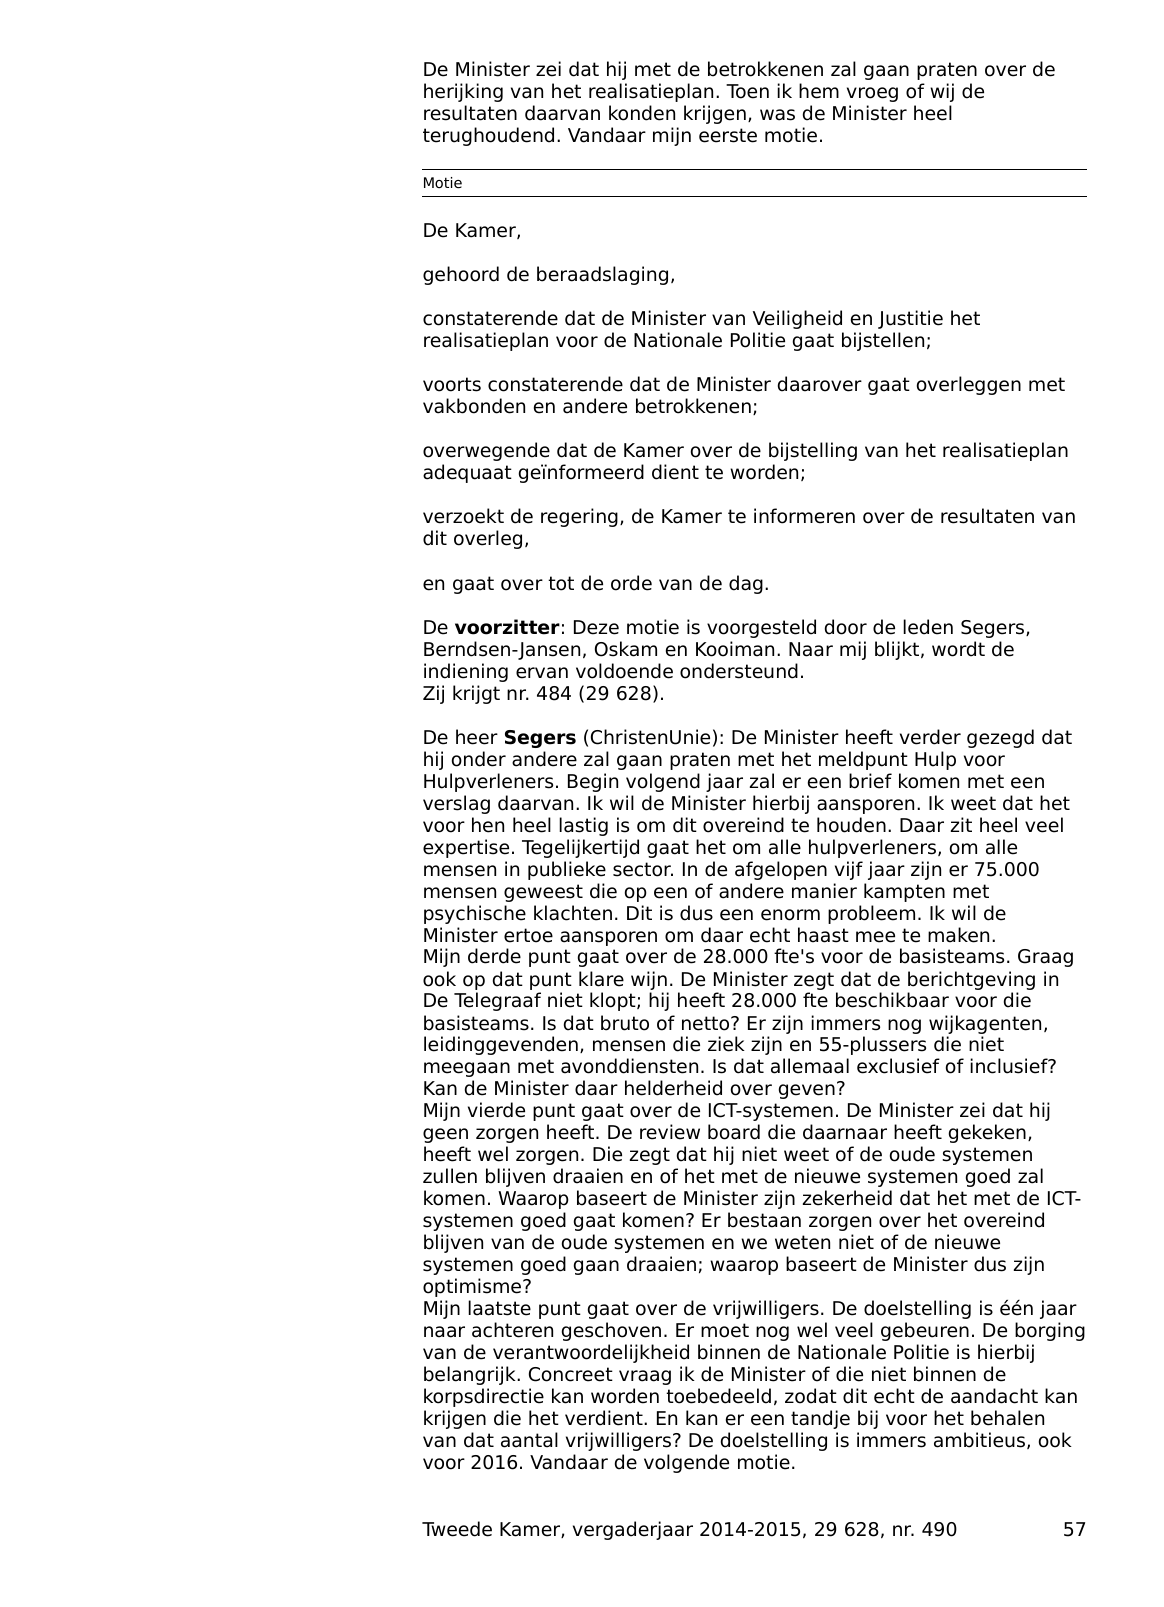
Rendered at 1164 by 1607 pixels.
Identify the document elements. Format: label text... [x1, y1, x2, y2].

text De voorzitter: Deze motie is voorgesteld door de leden Segers, Berndsen-Jansen, Oskam en Kooiman. Naar mij blijkt, wordt de indiening ervan voldoende ondersteund. [422, 617, 1087, 682]
text en gaat over tot de orde van de dag. [422, 572, 1087, 594]
text gehoord de beraadslaging, [422, 264, 1087, 286]
text De Minister zei dat hij met de betrokkenen zal gaan praten over de herijking van het realisatieplan. Toen ik hem vroeg of wij de resultaten daarvan konden krijgen, was de Minister heel terughoudend. Vandaar mijn eerste motie. [422, 59, 1087, 147]
text overwegende dat de Kamer over de bijstelling van het realisatieplan adequaat geïnformeerd dient te worden; [422, 440, 1087, 484]
table_header Motie [422, 170, 1087, 196]
text Mijn derde punt gaat over de 28.000 fte's voor de basisteams. Graag ook op dat punt klare wijn. De Minister zegt dat de berichtgeving in De Telegraaf niet klopt; hij heeft 28.000 fte beschikbaar voor die basisteams. Is dat bruto of netto? Er zijn immers nog wijkagenten, leidinggevenden, mensen die ziek zijn en 55-plussers die niet meegaan met avonddiensten. Is dat allemaal exclusief of inclusief? Kan de Minister daar helderheid over geven? [422, 946, 1087, 1100]
text De Kamer, [422, 219, 1087, 241]
text Zij krijgt nr. 484 (29 628). [422, 682, 1087, 704]
text constaterende dat de Minister van Veiligheid en Justitie het realisatieplan voor de Nationale Politie gaat bijstellen; [422, 308, 1087, 352]
text voorts constaterende dat de Minister daarover gaat overleggen met vakbonden en andere betrokkenen; [422, 374, 1087, 418]
text verzoekt de regering, de Kamer te informeren over de resultaten van dit overleg, [422, 506, 1087, 550]
text Mijn laatste punt gaat over de vrijwilligers. De doelstelling is één jaar naar achteren geschoven. Er moet nog wel veel gebeuren. De borging van de verantwoordelijkheid binnen de Nationale Politie is hierbij belangrijk. Concreet vraag ik de Minister of die niet binnen de korpsdirectie kan worden toebedeeld, zodat dit echt de aandacht kan krijgen die het verdient. En kan er een tandje bij voor het behalen van dat aantal vrijwilligers? De doelstelling is immers ambitieus, ook voor 2016. Vandaar de volgende motie. [422, 1298, 1087, 1474]
text Mijn vierde punt gaat over de ICT-systemen. De Minister zei dat hij geen zorgen heeft. De review board die daarnaar heeft gekeken, heeft wel zorgen. Die zegt dat hij niet weet of de oude systemen zullen blijven draaien en of het met de nieuwe systemen goed zal komen. Waarop baseert de Minister zijn zekerheid dat het met de ICT-systemen goed gaat komen? Er bestaan zorgen over het overeind blijven van de oude systemen en we weten niet of de nieuwe systemen goed gaan draaien; waarop baseert de Minister dus zijn optimisme? [422, 1100, 1087, 1298]
text De heer Segers (ChristenUnie): De Minister heeft verder gezegd dat hij onder andere zal gaan praten met het meldpunt Hulp voor Hulpverleners. Begin volgend jaar zal er een brief komen met een verslag daarvan. Ik wil de Minister hierbij aansporen. Ik weet dat het voor hen heel lastig is om dit overeind te houden. Daar zit heel veel expertise. Tegelijkertijd gaat het om alle hulpverleners, om alle mensen in publieke sector. In de afgelopen vijf jaar zijn er 75.000 mensen geweest die op een of andere manier kampten met psychische klachten. Dit is dus een enorm probleem. Ik wil de Minister ertoe aansporen om daar echt haast mee te maken. [422, 727, 1087, 946]
